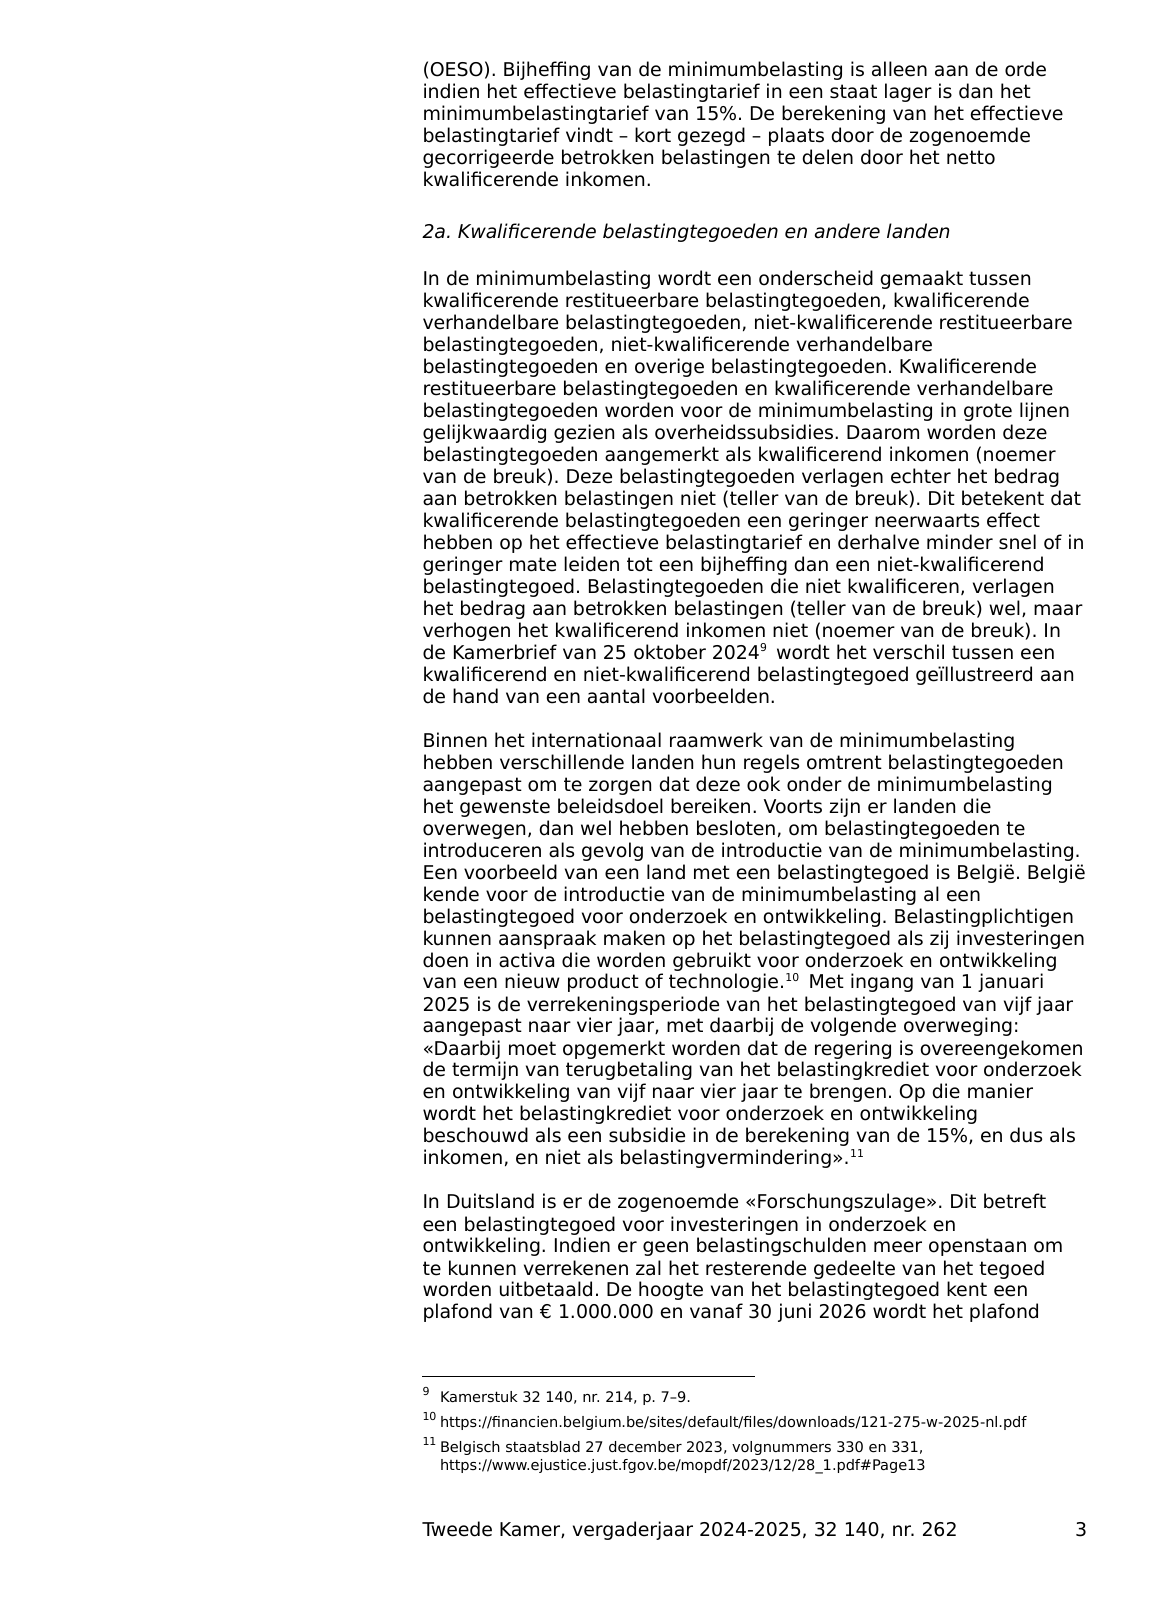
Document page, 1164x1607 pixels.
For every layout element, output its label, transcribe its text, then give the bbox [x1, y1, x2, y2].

text Kamerstuk 32 140, nr. 214, p. 7–9. [422, 1385, 1087, 1407]
subtitle 2a. Kwalificerende belastingtegoeden en andere landen [422, 221, 1087, 243]
text Belgisch staatsblad 27 december 2023, volgnummers 330 en 331, https://www.ejustice.just.fgov.be/mopdf/2023/12/28_1.pdf#Page13 [422, 1435, 1087, 1474]
text https://financien.belgium.be/sites/default/files/downloads/121-275-w-2025-nl.pdf [422, 1410, 1087, 1432]
text In Duitsland is er de zogenoemde «Forschungszulage». Dit betreft een belastingtegoed voor investeringen in onderzoek en ontwikkeling. Indien er geen belastingschulden meer openstaan om te kunnen verrekenen zal het resterende gedeelte van het tegoed worden uitbetaald. De hoogte van het belastingtegoed kent een plafond van € 1.000.000 en vanaf 30 juni 2026 wordt het plafond [422, 1191, 1087, 1323]
text In de minimumbelasting wordt een onderscheid gemaakt tussen kwalificerende restitueerbare belastingtegoeden, kwalificerende verhandelbare belastingtegoeden, niet-kwalificerende restitueerbare belastingtegoeden, niet-kwalificerende verhandelbare belastingtegoeden en overige belastingtegoeden. Kwalificerende restitueerbare belastingtegoeden en kwalificerende verhandelbare belastingtegoeden worden voor de minimumbelasting in grote lijnen gelijkwaardig gezien als overheidssubsidies. Daarom worden deze belastingtegoeden aangemerkt als kwalificerend inkomen (noemer van de breuk). Deze belastingtegoeden verlagen echter het bedrag aan betrokken belastingen niet (teller van de breuk). Dit betekent dat kwalificerende belastingtegoeden een geringer neerwaarts effect hebben op het effectieve belastingtarief en derhalve minder snel of in geringer mate leiden tot een bijheffing dan een niet-kwalificerend belastingtegoed. Belastingtegoeden die niet kwalificeren, verlagen het bedrag aan betrokken belastingen (teller van de breuk) wel, maar verhogen het kwalificerend inkomen niet (noemer van de breuk). In de Kamerbrief van 25 oktober 2024 wordt het verschil tussen een kwalificerend en niet-kwalificerend belastingtegoed geïllustreerd aan de hand van een aantal voorbeelden. [422, 268, 1087, 707]
text (OESO). Bijheffing van de minimumbelasting is alleen aan de orde indien het effectieve belastingtarief in een staat lager is dan het minimumbelastingtarief van 15%. De berekening van het effectieve belastingtarief vindt – kort gezegd – plaats door de zogenoemde gecorrigeerde betrokken belastingen te delen door het netto kwalificerende inkomen. [422, 59, 1087, 191]
text Binnen het internationaal raamwerk van de minimumbelasting hebben verschillende landen hun regels omtrent belastingtegoeden aangepast om te zorgen dat deze ook onder de minimumbelasting het gewenste beleidsdoel bereiken. Voorts zijn er landen die overwegen, dan wel hebben besloten, om belastingtegoeden te introduceren als gevolg van de introductie van de minimumbelasting. Een voorbeeld van een land met een belastingtegoed is België. België kende voor de introductie van de minimumbelasting al een belastingtegoed voor onderzoek en ontwikkeling. Belastingplichtigen kunnen aanspraak maken op het belastingtegoed als zij investeringen doen in activa die worden gebruikt voor onderzoek en ontwikkeling van een nieuw product of technologie. Met ingang van 1 januari 2025 is de verrekeningsperiode van het belastingtegoed van vijf jaar aangepast naar vier jaar, met daarbij de volgende overweging: «Daarbij moet opgemerkt worden dat de regering is overeengekomen de termijn van terugbetaling van het belastingkrediet voor onderzoek en ontwikkeling van vijf naar vier jaar te brengen. Op die manier wordt het belastingkrediet voor onderzoek en ontwikkeling beschouwd als een subsidie in de berekening van de 15%, en dus als inkomen, en niet als belastingvermindering». [422, 730, 1087, 1169]
